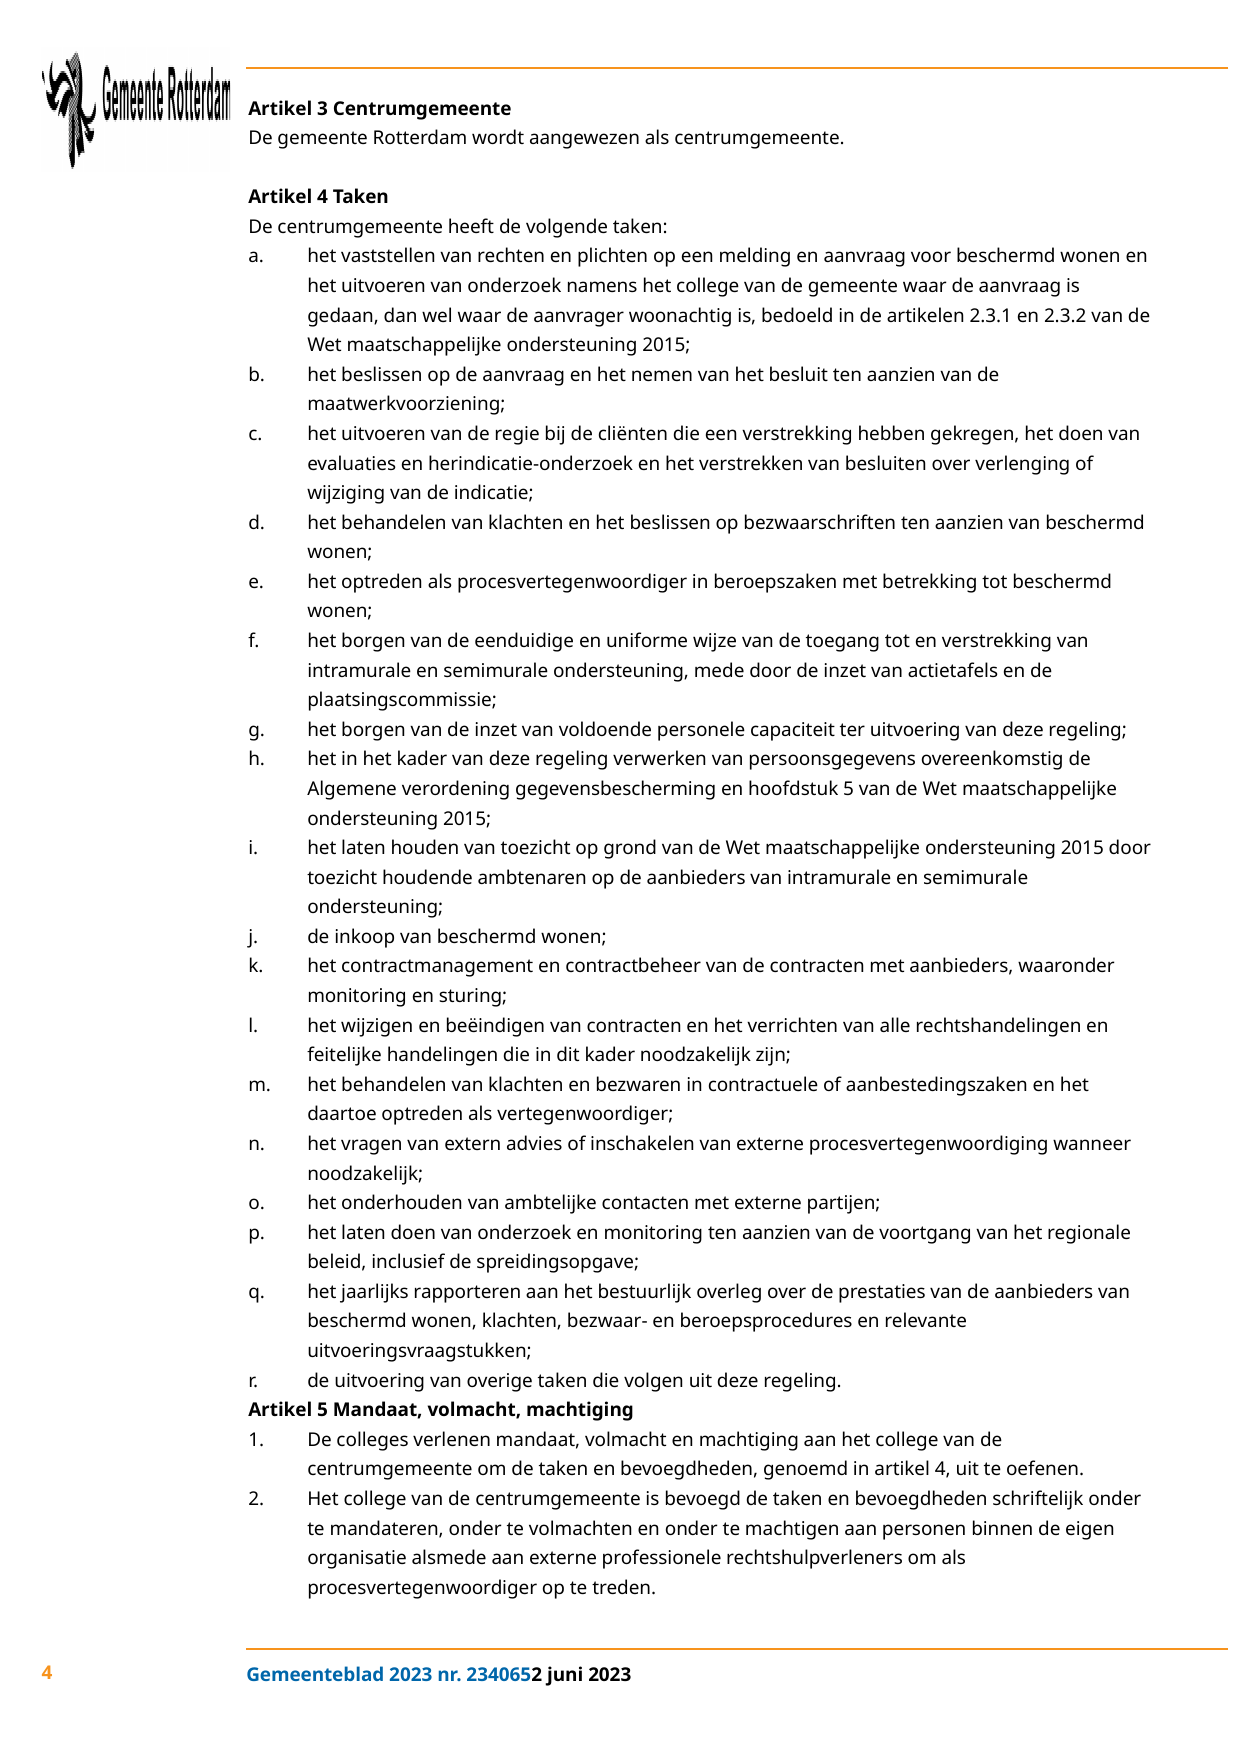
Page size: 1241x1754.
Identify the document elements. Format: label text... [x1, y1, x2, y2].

list het uitvoeren van de regie bij de cliënten die een verstrekking hebben gekregen, het doen van evaluaties en herindicatie-onderzoek en het verstrekken van besluiten over verlenging of wijziging van de indicatie; [248, 420, 1152, 505]
list het vaststellen van rechten en plichten op een melding en aanvraag voor beschermd wonen en het uitvoeren van onderzoek namens het college van de gemeente waar de aanvraag is gedaan, dan wel waar de aanvrager woonachtig is, bedoeld in de artikelen 2.3.1 en 2.3.2 van de Wet maatschappelijke ondersteuning 2015; [248, 243, 1152, 357]
list De colleges verlenen mandaat, volmacht en machtiging aan het college van de centrumgemeente om de taken en bevoegdheden, genoemd in artikel 4, uit te oefenen. [248, 1426, 1152, 1481]
text Artikel 3 Centrumgemeente [248, 95, 1152, 121]
list het behandelen van klachten en het beslissen op bezwaarschriften ten aanzien van beschermd wonen; [248, 509, 1152, 564]
list het contractmanagement en contractbeheer van de contracten met aanbieders, waaronder monitoring en sturing; [248, 953, 1152, 1008]
list het in het kader van deze regeling verwerken van persoonsgegevens overeenkomstig de Algemene verordening gegevensbescherming en hoofdstuk 5 van de Wet maatschappelijke ondersteuning 2015; [248, 746, 1152, 831]
picture [41, 47, 231, 172]
list de uitvoering van overige taken die volgen uit deze regeling. [248, 1367, 1152, 1393]
list het borgen van de inzet van voldoende personele capaciteit ter uitvoering van deze regeling; [248, 716, 1152, 742]
list het beslissen op de aanvraag en het nemen van het besluit ten aanzien van de maatwerkvoorziening; [248, 361, 1152, 416]
text Artikel 4 Taken [248, 183, 1152, 209]
list Het college van de centrumgemeente is bevoegd de taken en bevoegdheden schriftelijk onder te mandateren, onder te volmachten en onder te machtigen aan personen binnen de eigen organisatie alsmede aan externe professionele rechtshulpverleners om als procesvertegenwoordiger op te treden. [248, 1485, 1152, 1600]
list het jaarlijks rapporteren aan het bestuurlijk overleg over de prestaties van de aanbieders van beschermd wonen, klachten, bezwaar- en beroepsprocedures en relevante uitvoeringsvraagstukken; [248, 1278, 1152, 1363]
list de inkoop van beschermd wonen; [248, 923, 1152, 949]
list het behandelen van klachten en bezwaren in contractuele of aanbestedingszaken en het daartoe optreden als vertegenwoordiger; [248, 1071, 1152, 1126]
list het onderhouden van ambtelijke contacten met externe partijen; [248, 1189, 1152, 1215]
text De centrumgemeente heeft de volgende taken: [248, 213, 1152, 239]
list het borgen van de eenduidige en uniforme wijze van de toegang tot en verstrekking van intramurale en semimurale ondersteuning, mede door de inzet van actietafels en de plaatsingscommissie; [248, 627, 1152, 712]
list het laten houden van toezicht op grond van de Wet maatschappelijke ondersteuning 2015 door toezicht houdende ambtenaren op de aanbieders van intramurale en semimurale ondersteuning; [248, 834, 1152, 919]
list het optreden als procesvertegenwoordiger in beroepszaken met betrekking tot beschermd wonen; [248, 568, 1152, 623]
list het vragen van extern advies of inschakelen van externe procesvertegenwoordiging wanneer noodzakelijk; [248, 1130, 1152, 1186]
text Artikel 5 Mandaat, volmacht, machtiging [248, 1396, 1152, 1422]
list het laten doen van onderzoek en monitoring ten aanzien van de voortgang van het regionale beleid, inclusief de spreidingsopgave; [248, 1219, 1152, 1274]
text De gemeente Rotterdam wordt aangewezen als centrumgemeente. [248, 124, 1152, 150]
list het wijzigen en beëindigen van contracten en het verrichten van alle rechtshandelingen en feitelijke handelingen die in dit kader noodzakelijk zijn; [248, 1012, 1152, 1067]
